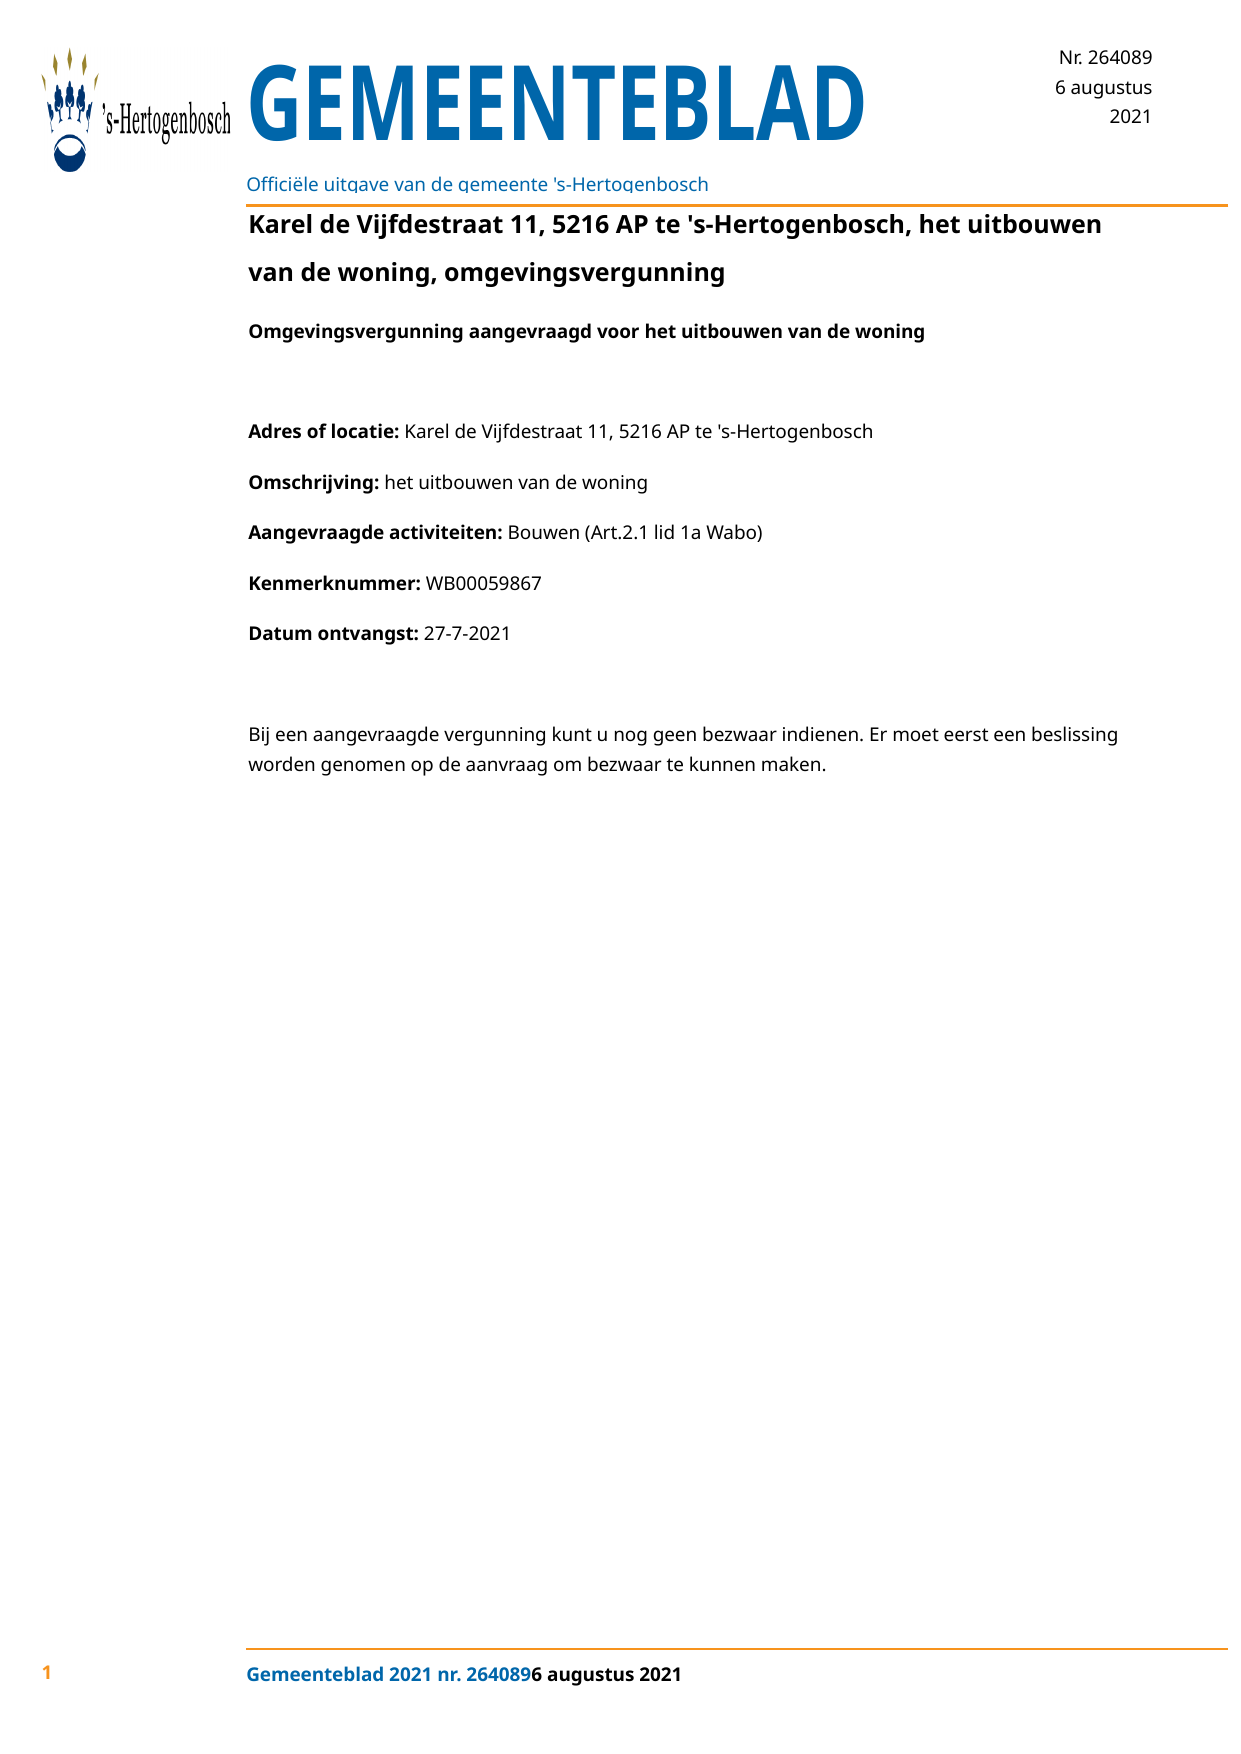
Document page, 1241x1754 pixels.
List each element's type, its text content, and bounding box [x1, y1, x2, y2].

text Omschrijving: het uitbouwen van de woning [248, 469, 1152, 495]
text Datum ontvangst: 27-7-2021 [248, 620, 1152, 646]
text Adres of locatie: Karel de Vijfdestraat 11, 5216 AP te 's-Hertogenbosch [248, 419, 1152, 444]
text Aangevraagde activiteiten: Bouwen (Art.2.1 lid 1a Wabo) [248, 519, 1152, 545]
text Karel de Vijfdestraat 11, 5216 AP te 's-Hertogenbosch, het uitbouwen van de woning, omgevingsvergunning [248, 207, 1152, 288]
picture [41, 47, 231, 172]
text Omgevingsvergunning aangevraagd voor het uitbouwen van de woning [248, 318, 1152, 344]
text Bij een aangevraagde vergunning kunt u nog geen bezwaar indienen. Er moet eerst een beslissing worden genomen op de aanvraag om bezwaar te kunnen maken. [248, 721, 1152, 777]
text Kenmerknummer: WB00059867 [248, 570, 1152, 596]
